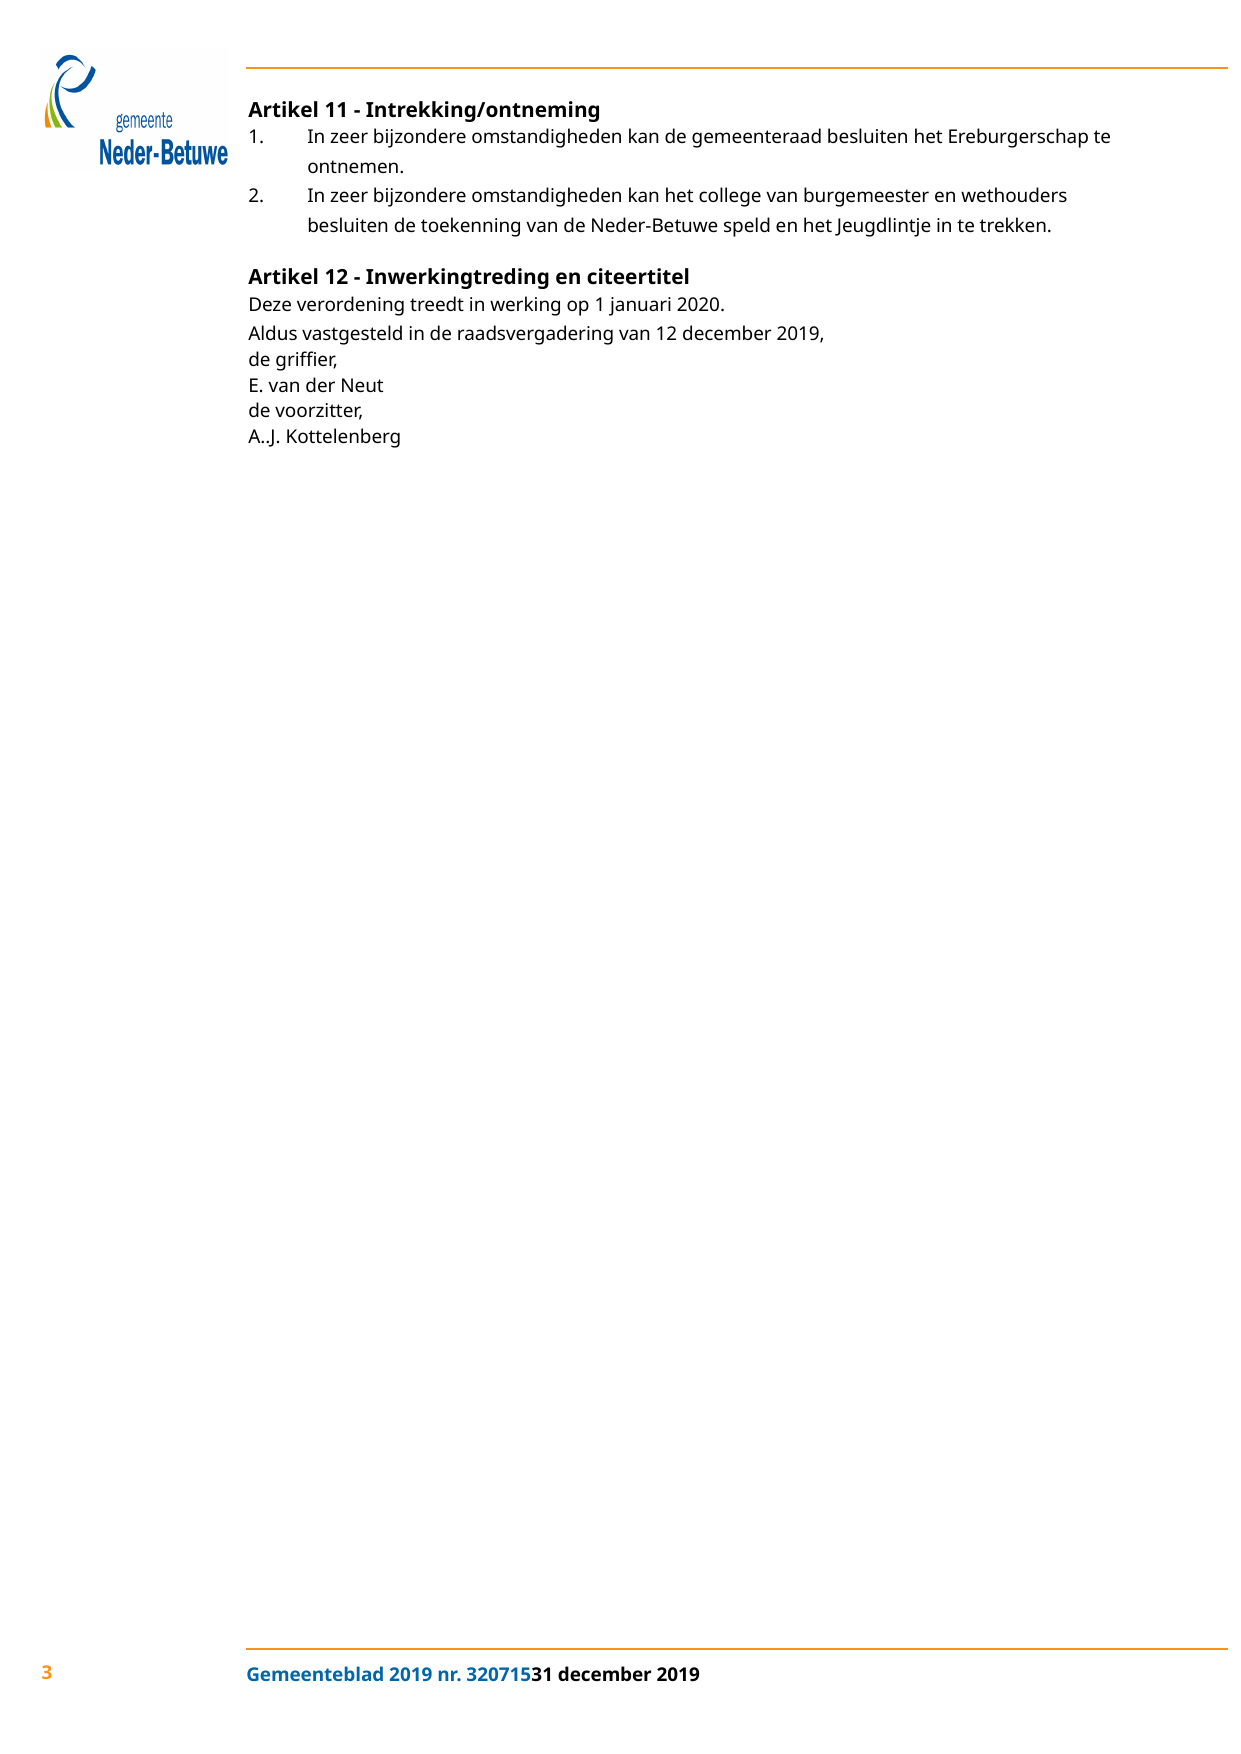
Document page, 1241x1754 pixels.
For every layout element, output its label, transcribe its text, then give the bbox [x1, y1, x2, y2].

text Deze verordening treedt in werking op 1 januari 2020. [248, 291, 1152, 317]
text A..J. Kottelenberg [248, 423, 1152, 449]
text Aldus vastgesteld in de raadsvergadering van 12 december 2019, [248, 320, 1152, 346]
text Artikel 12 - Inwerkingtreding en citeertitel [248, 262, 1152, 291]
text de voorzitter, [248, 398, 1152, 423]
picture [41, 47, 231, 172]
text E. van der Neut [248, 372, 1152, 398]
text Artikel 11 - Intrekking/ontneming [248, 95, 1152, 123]
text de griffier, [248, 346, 1152, 372]
list In zeer bijzondere omstandigheden kan de gemeenteraad besluiten het Ereburgerschap te ontnemen. [248, 123, 1152, 178]
list In zeer bijzondere omstandigheden kan het college van burgemeester en wethouders besluiten de toekenning van de Neder-Betuwe speld en het Jeugdlintje in te trekken. [248, 182, 1152, 238]
